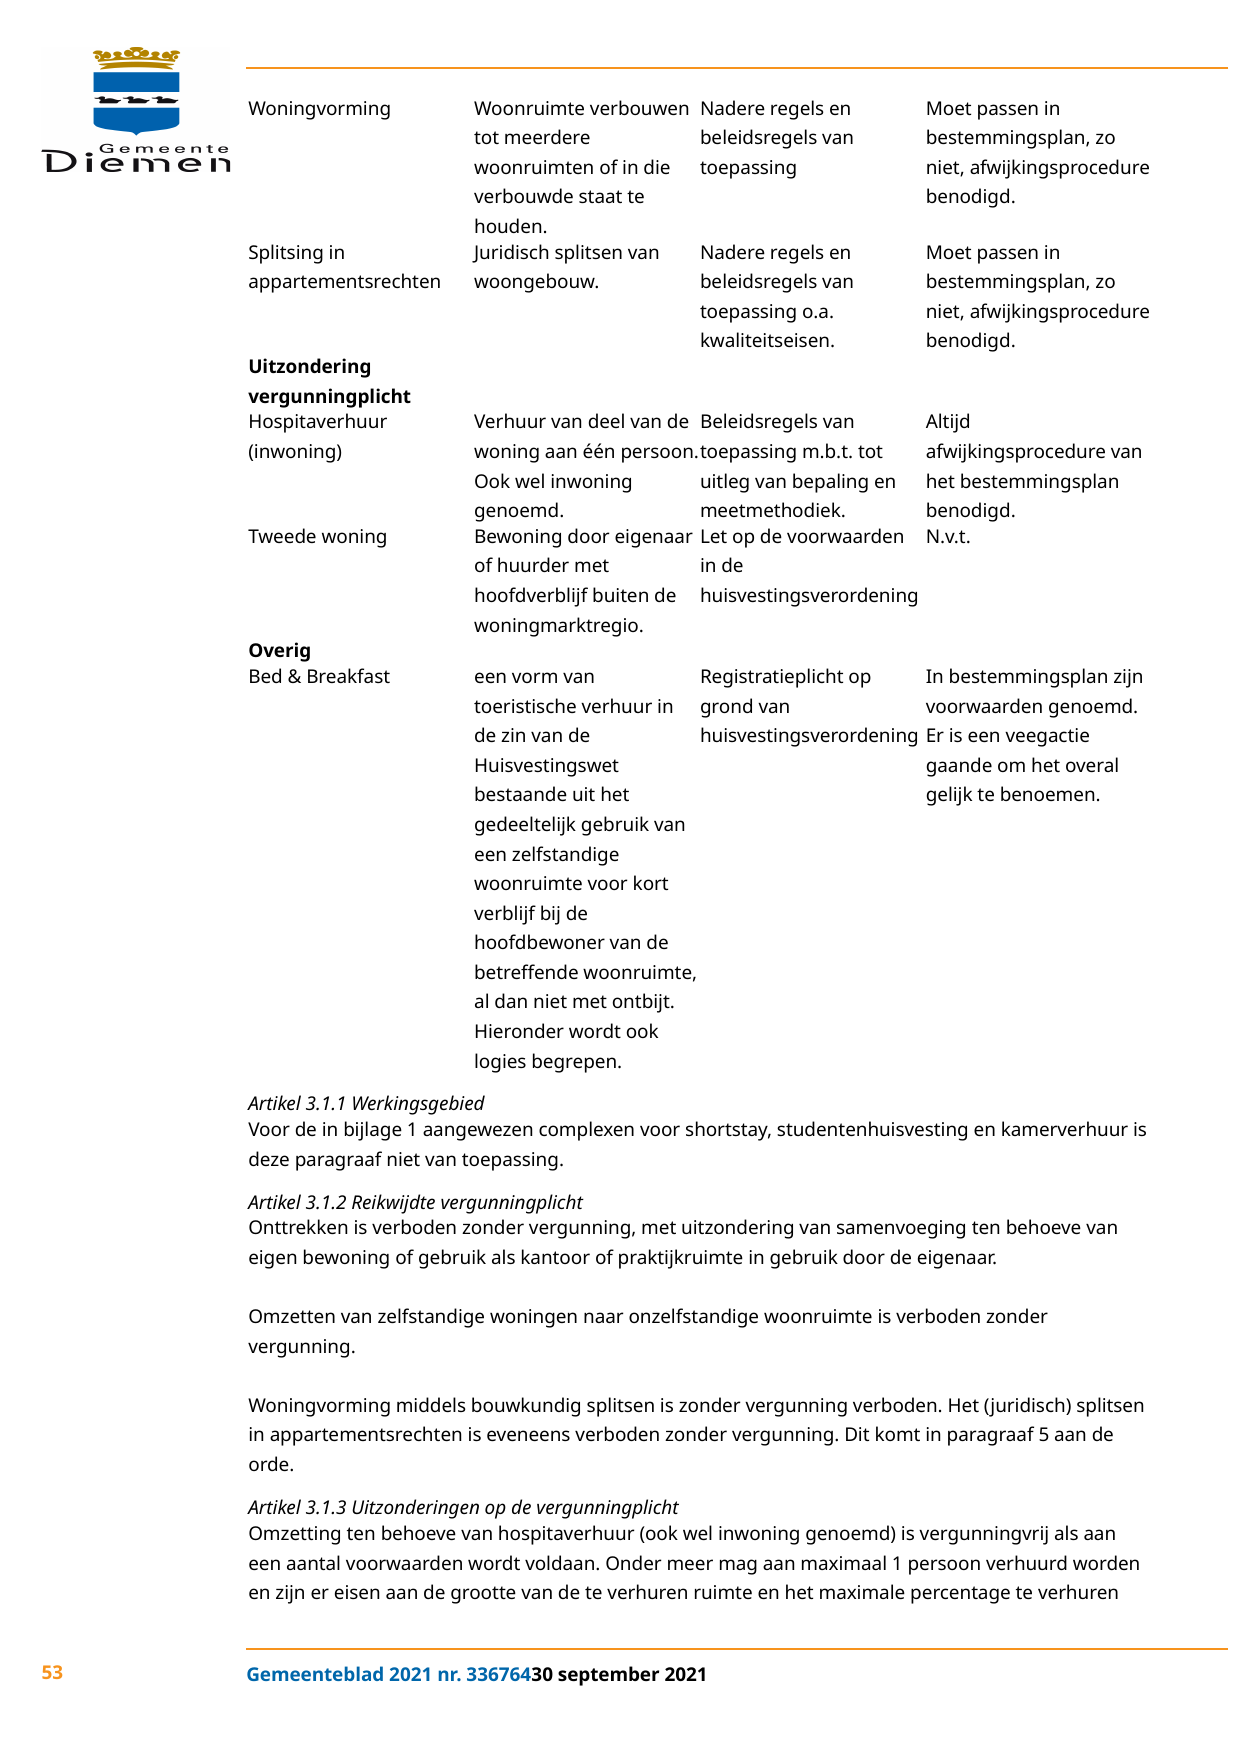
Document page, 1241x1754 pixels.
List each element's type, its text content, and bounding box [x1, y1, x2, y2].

text Artikel 3.1.3 Uitzonderingen op de vergunningplicht [248, 1494, 1152, 1520]
table_cell [700, 353, 926, 409]
table_cell Registratieplicht op grond van huisvestingsverordening [700, 663, 926, 1074]
text Voor de in bijlage 1 aangewezen complexen voor shortstay, studentenhuisvesting en kamerverhuur is deze paragraaf niet van toepassing. [248, 1116, 1152, 1171]
table_cell [474, 638, 700, 663]
text Omzetten van zelfstandige woningen naar onzelfstandige woonruimte is verboden zonder vergunning. [248, 1303, 1152, 1359]
table_cell Verhuur van deel van de woning aan één persoon. Ook wel inwoning genoemd. [474, 409, 700, 523]
table_cell [474, 353, 700, 409]
table_cell Woningvorming [248, 95, 474, 239]
table_cell Hospitaverhuur (inwoning) [248, 409, 474, 523]
table_cell [926, 638, 1152, 663]
table_cell Splitsing in appartementsrechten [248, 239, 474, 353]
table_cell Bewoning door eigenaar of huurder met hoofdverblijf buiten de woningmarktregio. [474, 523, 700, 638]
table_cell In bestemmingsplan zijn voorwaarden genoemd. Er is een veegactie gaande om het overal gelijk te benoemen. [926, 663, 1152, 1074]
text Omzetting ten behoeve van hospitaverhuur (ook wel inwoning genoemd) is vergunningvrij als aan een aantal voorwaarden wordt voldaan. Onder meer mag aan maximaal 1 persoon verhuurd worden en zijn er eisen aan de grootte van de te verhuren ruimte en het maximale percentage te verhuren [248, 1520, 1152, 1605]
table_cell [926, 353, 1152, 409]
table_cell Altijd afwijkingsprocedure van het bestemmingsplan benodigd. [926, 409, 1152, 523]
table_cell Tweede woning [248, 523, 474, 638]
table_cell Let op de voorwaarden in de huisvestingsverordening [700, 523, 926, 638]
table_cell Woonruimte verbouwen tot meerdere woonruimten of in die verbouwde staat te houden. [474, 95, 700, 239]
table_cell Nadere regels en beleidsregels van toepassing [700, 95, 926, 239]
text Artikel 3.1.1 Werkingsgebied [248, 1090, 1152, 1116]
table_cell Beleidsregels van toepassing m.b.t. tot uitleg van bepaling en meetmethodiek. [700, 409, 926, 523]
table_cell Overig [248, 638, 474, 663]
table_cell Moet passen in bestemmingsplan, zo niet, afwijkingsprocedure benodigd. [926, 95, 1152, 239]
text Woningvorming middels bouwkundig splitsen is zonder vergunning verboden. Het (juridisch) splitsen in appartementsrechten is eveneens verboden zonder vergunning. Dit komt in paragraaf 5 aan de orde. [248, 1392, 1152, 1477]
text Onttrekken is verboden zonder vergunning, met uitzondering van samenvoeging ten behoeve van eigen bewoning of gebruik als kantoor of praktijkruimte in gebruik door de eigenaar. [248, 1214, 1152, 1270]
table_cell Moet passen in bestemmingsplan, zo niet, afwijkingsprocedure benodigd. [926, 239, 1152, 353]
table_cell Bed & Breakfast [248, 663, 474, 1074]
table_cell [700, 638, 926, 663]
picture [41, 47, 231, 172]
table_cell een vorm van toeristische verhuur in de zin van de Huisvestingswet bestaande uit het gedeeltelijk gebruik van een zelfstandige woonruimte voor kort verblijf bij de hoofdbewoner van de betreffende woonruimte, al dan niet met ontbijt. Hieronder wordt ook logies begrepen. [474, 663, 700, 1074]
table_cell N.v.t. [926, 523, 1152, 638]
text Artikel 3.1.2 Reikwijdte vergunningplicht [248, 1189, 1152, 1214]
table_cell Juridisch splitsen van woongebouw. [474, 239, 700, 353]
table_cell Nadere regels en beleidsregels van toepassing o.a. kwaliteitseisen. [700, 239, 926, 353]
table_cell Uitzondering vergunningplicht [248, 353, 474, 409]
